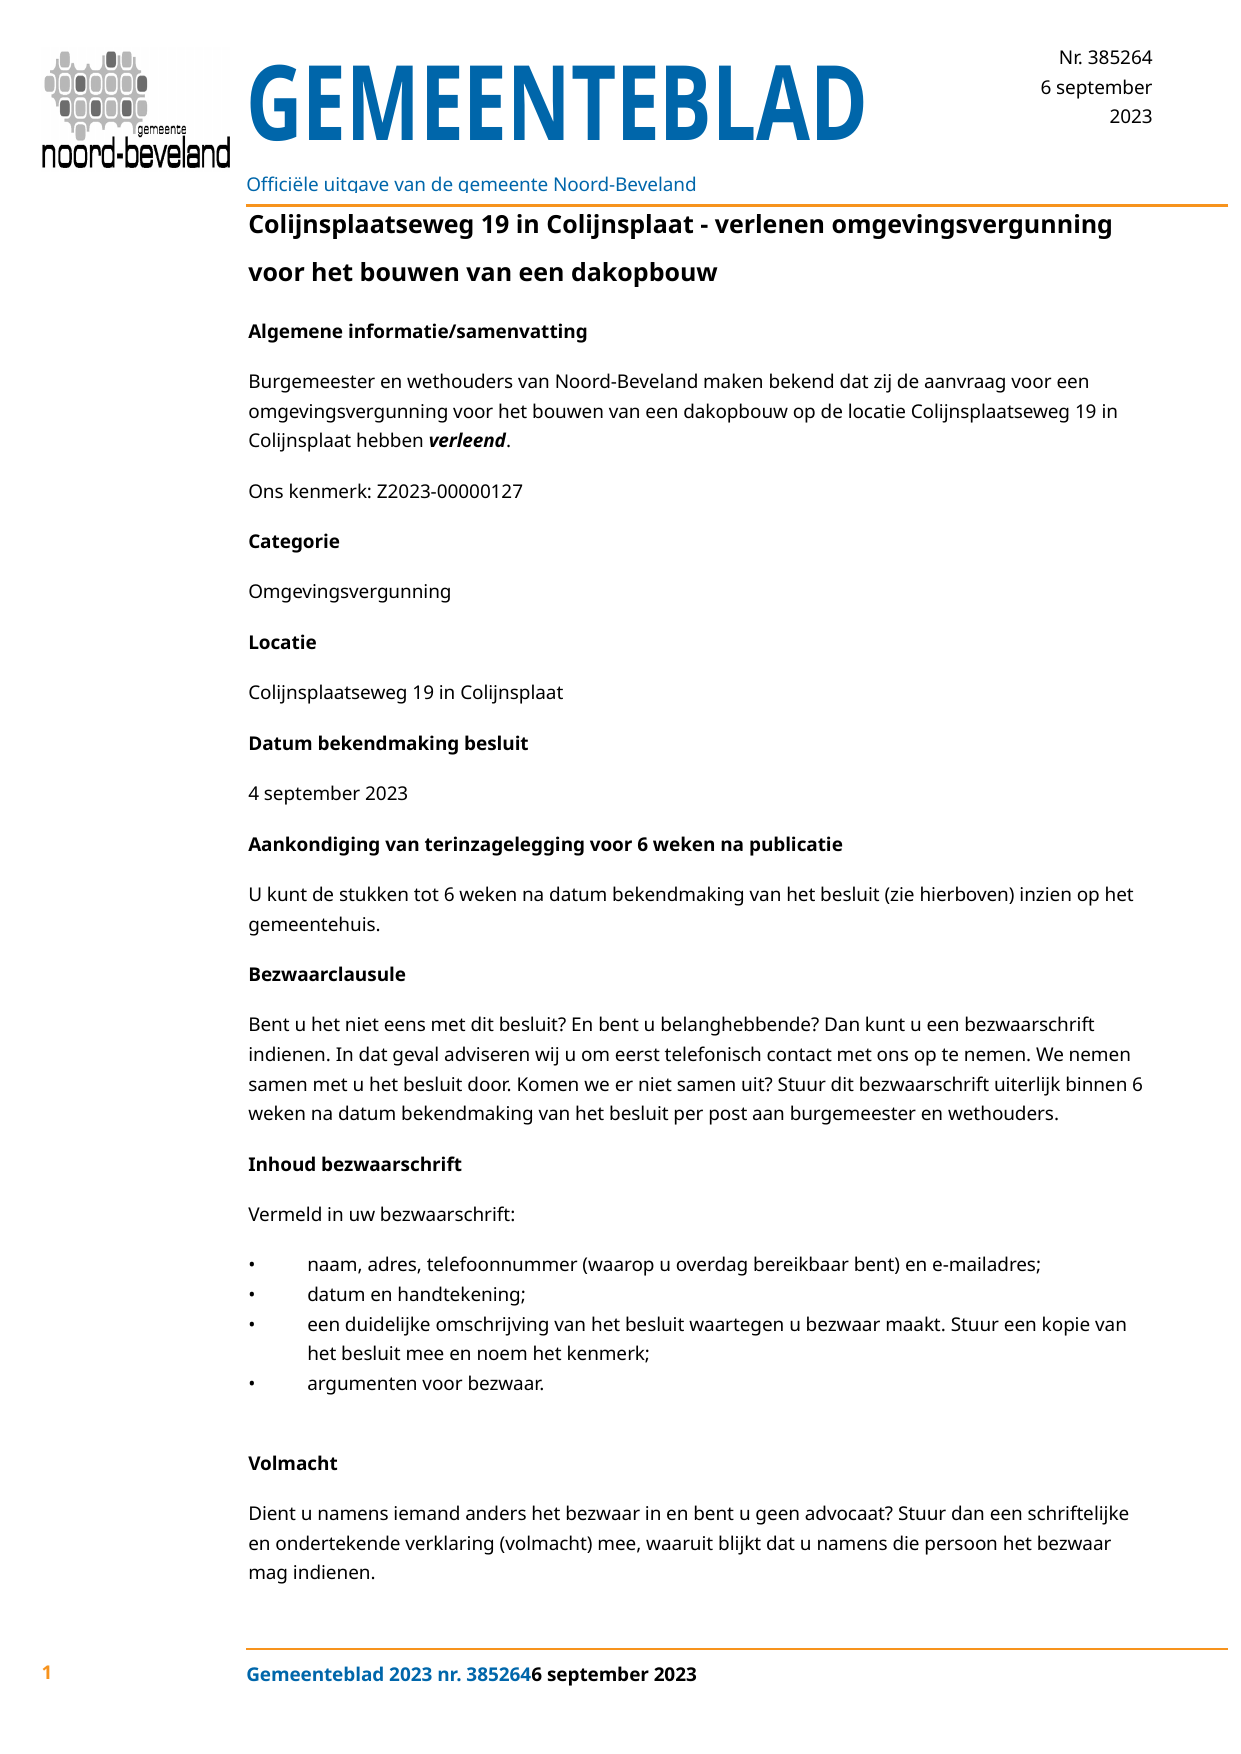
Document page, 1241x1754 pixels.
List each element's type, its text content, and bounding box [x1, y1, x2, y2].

list een duidelijke omschrijving van het besluit waartegen u bezwaar maakt. Stuur een kopie van het besluit mee en noem het kenmerk; [248, 1311, 1152, 1366]
text Colijnsplaatseweg 19 in Colijnsplaat [248, 679, 1152, 705]
text U kunt de stukken tot 6 weken na datum bekendmaking van het besluit (zie hierboven) inzien op het gemeentehuis. [248, 881, 1152, 937]
text Inhoud bezwaarschrift [248, 1151, 1152, 1177]
text Omgevingsvergunning [248, 579, 1152, 604]
text Colijnsplaatseweg 19 in Colijnsplaat - verlenen omgevingsvergunning voor het bouwen van een dakopbouw [248, 207, 1152, 288]
text Algemene informatie/samenvatting [248, 318, 1152, 344]
text Aankondiging van terinzagelegging voor 6 weken na publicatie [248, 831, 1152, 857]
list naam, adres, telefoonnummer (waarop u overdag bereikbaar bent) en e-mailadres; [248, 1252, 1152, 1277]
text Dient u namens iemand anders het bezwaar in en bent u geen advocaat? Stuur dan een schriftelijke en ondertekende verklaring (volmacht) mee, waaruit blijkt dat u namens die persoon het bezwaar mag indienen. [248, 1500, 1152, 1585]
list argumenten voor bezwaar. [248, 1370, 1152, 1396]
text Burgemeester en wethouders van Noord-Beveland maken bekend dat zij de aanvraag voor een omgevingsvergunning voor het bouwen van een dakopbouw op de locatie Colijnsplaatseweg 19 in Colijnsplaat hebben verleend. [248, 368, 1152, 453]
text Volmacht [248, 1450, 1152, 1476]
text Vermeld in uw bezwaarschrift: [248, 1201, 1152, 1227]
text Locatie [248, 629, 1152, 655]
text Categorie [248, 528, 1152, 554]
text Ons kenmerk: Z2023-00000127 [248, 478, 1152, 504]
text Datum bekendmaking besluit [248, 730, 1152, 756]
text Bezwaarclausule [248, 961, 1152, 987]
text Bent u het niet eens met dit besluit? En bent u belanghebbende? Dan kunt u een bezwaarschrift indienen. In dat geval adviseren wij u om eerst telefonisch contact met ons op te nemen. We nemen samen met u het besluit door. Komen we er niet samen uit? Stuur dit bezwaarschrift uiterlijk binnen 6 weken na datum bekendmaking van het besluit per post aan burgemeester en wethouders. [248, 1012, 1152, 1126]
list datum en handtekening; [248, 1281, 1152, 1307]
text 4 september 2023 [248, 780, 1152, 806]
picture [41, 47, 231, 172]
